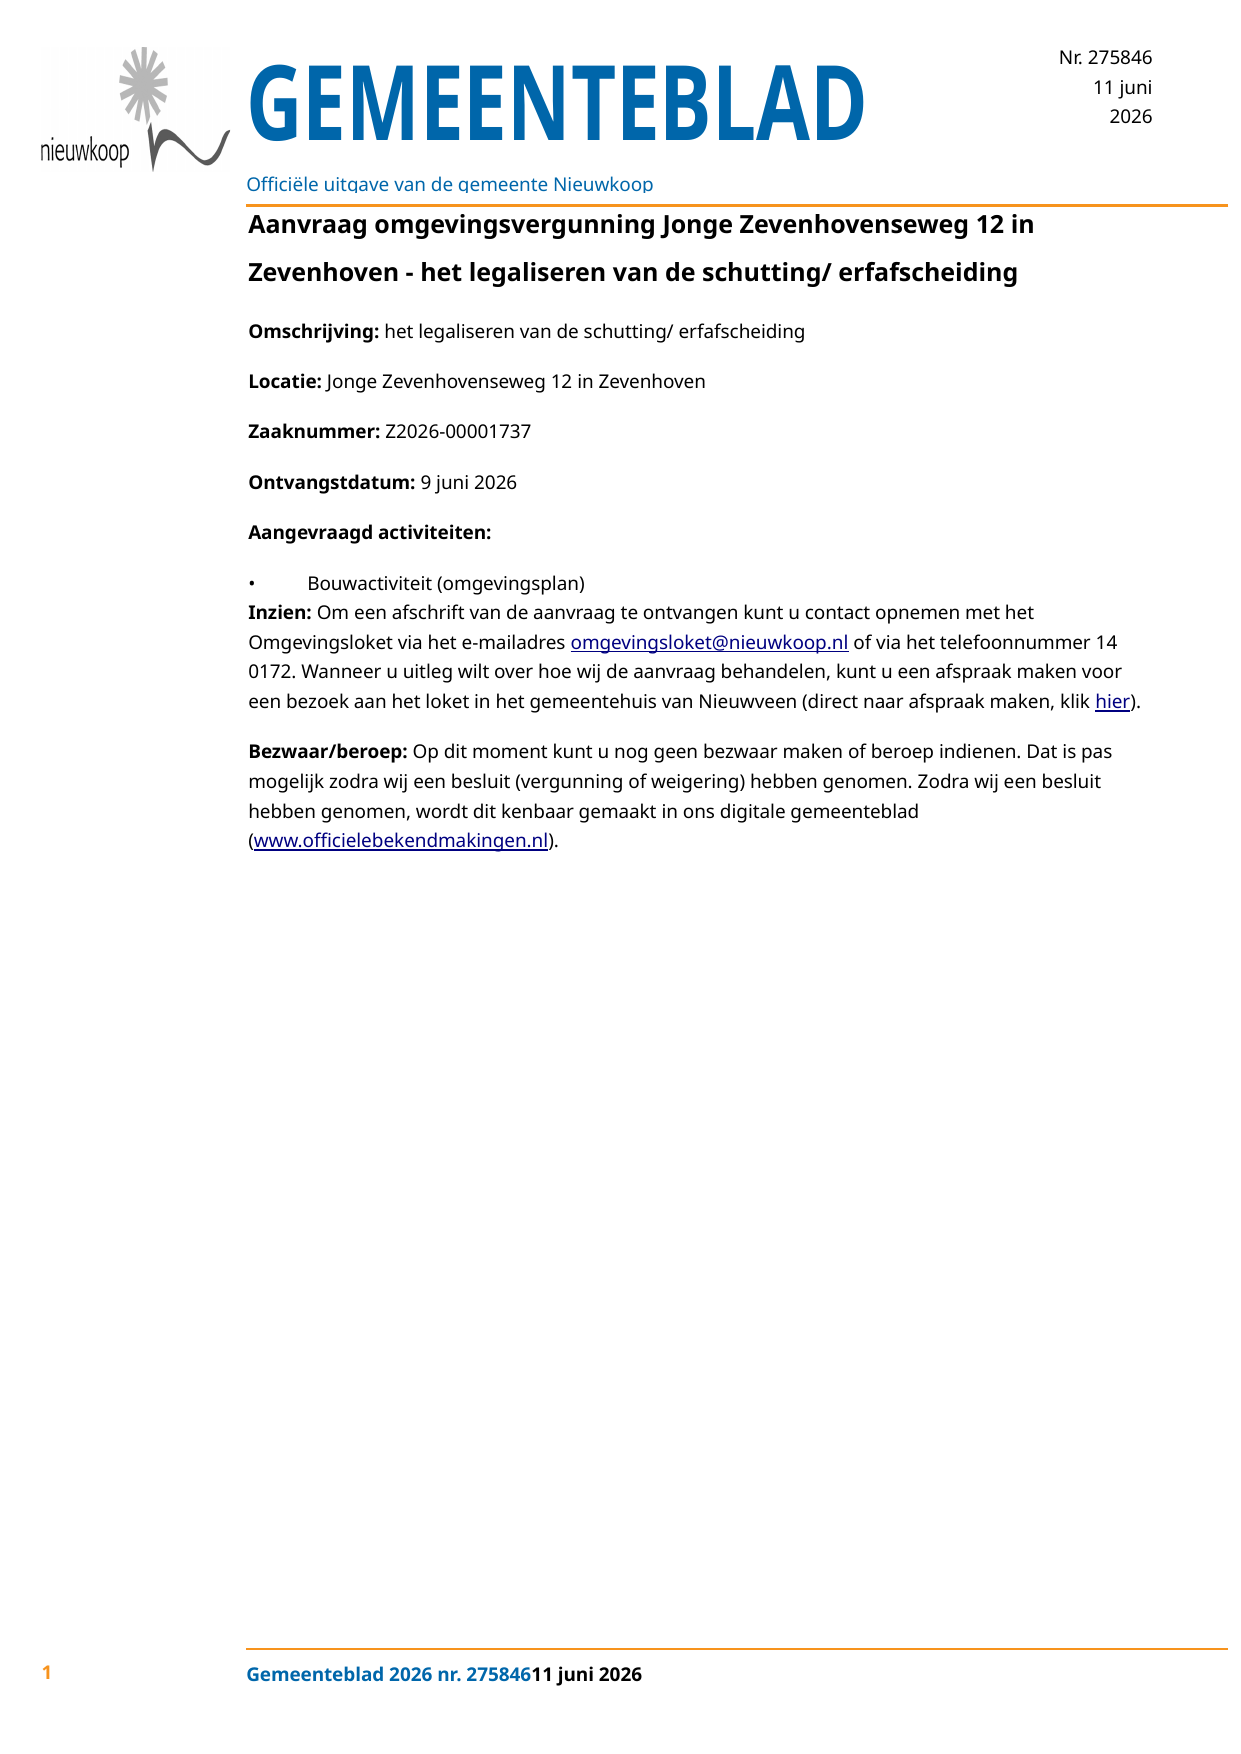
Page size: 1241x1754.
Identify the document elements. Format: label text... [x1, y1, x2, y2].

text Aangevraagd activiteiten: [248, 519, 1152, 545]
text Ontvangstdatum: 9 juni 2026 [248, 469, 1152, 495]
text Aanvraag omgevingsvergunning Jonge Zevenhovenseweg 12 in Zevenhoven - het legaliseren van de schutting/ erfafscheiding [248, 207, 1152, 288]
text Locatie: Jonge Zevenhovenseweg 12 in Zevenhoven [248, 368, 1152, 394]
list Bouwactiviteit (omgevingsplan) [248, 570, 1152, 596]
text Inzien: Om een afschrift van de aanvraag te ontvangen kunt u contact opnemen met het Omgevingsloket via het e-mailadres omgevingsloket@nieuwkoop.nl of via het telefoonnummer 14 0172. Wanneer u uitleg wilt over hoe wij de aanvraag behandelen, kunt u een afspraak maken voor een bezoek aan het loket in het gemeentehuis van Nieuwveen (direct naar afspraak maken, klik hier). [248, 599, 1152, 714]
text Bezwaar/beroep: Op dit moment kunt u nog geen bezwaar maken of beroep indienen. Dat is pas mogelijk zodra wij een besluit (vergunning of weigering) hebben genomen. Zodra wij een besluit hebben genomen, wordt dit kenbaar gemaakt in ons digitale gemeenteblad (www.officielebekendmakingen.nl). [248, 739, 1152, 853]
text Omschrijving: het legaliseren van de schutting/ erfafscheiding [248, 318, 1152, 344]
text Zaaknummer: Z2026-00001737 [248, 419, 1152, 444]
picture [41, 47, 231, 172]
